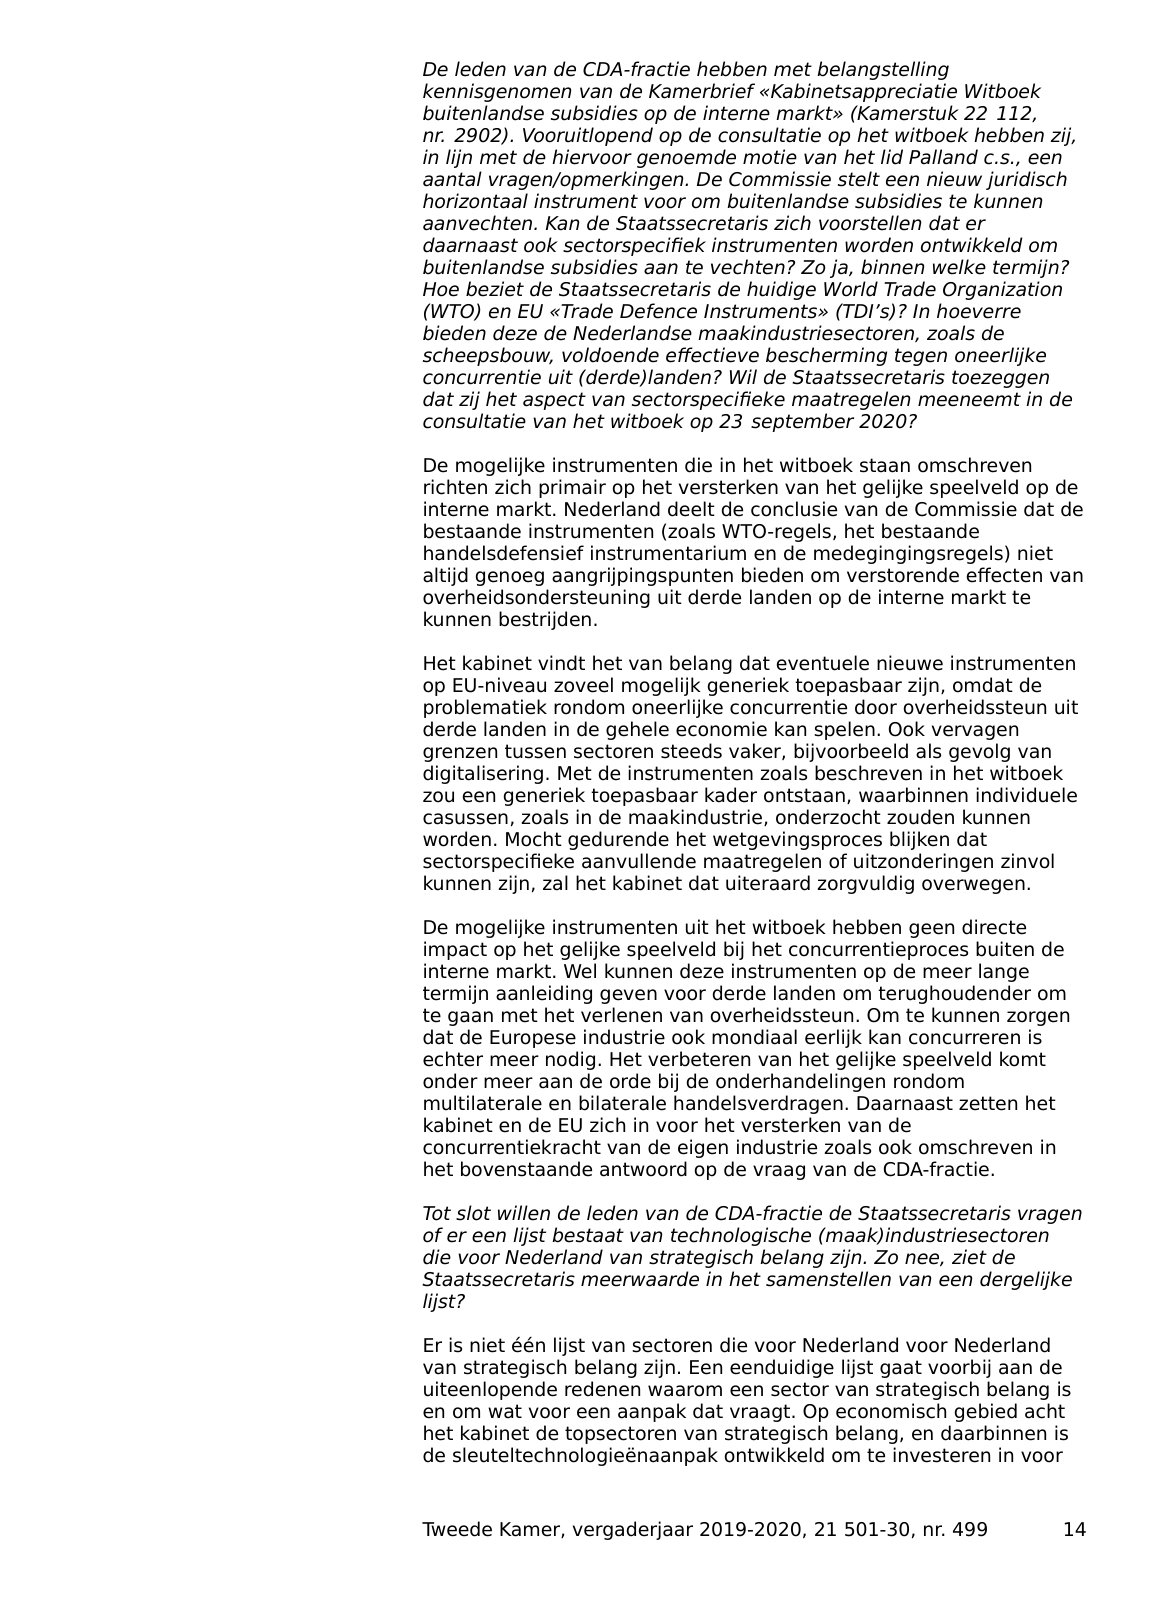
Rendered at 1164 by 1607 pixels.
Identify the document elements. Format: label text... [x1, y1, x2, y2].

text De leden van de CDA-fractie hebben met belangstelling kennisgenomen van de Kamerbrief «Kabinetsappreciatie Witboek buitenlandse subsidies op de interne markt» (Kamerstuk 22 112, nr. 2902). Vooruitlopend op de consultatie op het witboek hebben zij, in lijn met de hiervoor genoemde motie van het lid Palland c.s., een aantal vragen/opmerkingen. De Commissie stelt een nieuw juridisch horizontaal instrument voor om buitenlandse subsidies te kunnen aanvechten. Kan de Staatssecretaris zich voorstellen dat er daarnaast ook sectorspecifiek instrumenten worden ontwikkeld om buitenlandse subsidies aan te vechten? Zo ja, binnen welke termijn? Hoe beziet de Staatssecretaris de huidige World Trade Organization (WTO) en EU «Trade Defence Instruments» (TDI’s)? In hoeverre bieden deze de Nederlandse maakindustriesectoren, zoals de scheepsbouw, voldoende effectieve bescherming tegen oneerlijke concurrentie uit (derde)landen? Wil de Staatssecretaris toezeggen dat zij het aspect van sectorspecifieke maatregelen meeneemt in de consultatie van het witboek op 23 september 2020? [422, 59, 1087, 433]
text De mogelijke instrumenten die in het witboek staan omschreven richten zich primair op het versterken van het gelijke speelveld op de interne markt. Nederland deelt de conclusie van de Commissie dat de bestaande instrumenten (zoals WTO-regels, het bestaande handelsdefensief instrumentarium en de medegingingsregels) niet altijd genoeg aangrijpingspunten bieden om verstorende effecten van overheidsondersteuning uit derde landen op de interne markt te kunnen bestrijden. [422, 455, 1087, 631]
text Tot slot willen de leden van de CDA-fractie de Staatssecretaris vragen of er een lijst bestaat van technologische (maak)industriesectoren die voor Nederland van strategisch belang zijn. Zo nee, ziet de Staatssecretaris meerwaarde in het samenstellen van een dergelijke lijst? [422, 1203, 1087, 1313]
text Er is niet één lijst van sectoren die voor Nederland voor Nederland van strategisch belang zijn. Een eenduidige lijst gaat voorbij aan de uiteenlopende redenen waarom een sector van strategisch belang is en om wat voor een aanpak dat vraagt. Op economisch gebied acht het kabinet de topsectoren van strategisch belang, en daarbinnen is de sleuteltechnologieënaanpak ontwikkeld om te investeren in voor [422, 1335, 1087, 1467]
text De mogelijke instrumenten uit het witboek hebben geen directe impact op het gelijke speelveld bij het concurrentieproces buiten de interne markt. Wel kunnen deze instrumenten op de meer lange termijn aanleiding geven voor derde landen om terughoudender om te gaan met het verlenen van overheidssteun. Om te kunnen zorgen dat de Europese industrie ook mondiaal eerlijk kan concurreren is echter meer nodig. Het verbeteren van het gelijke speelveld komt onder meer aan de orde bij de onderhandelingen rondom multilaterale en bilaterale handelsverdragen. Daarnaast zetten het kabinet en de EU zich in voor het versterken van de concurrentiekracht van de eigen industrie zoals ook omschreven in het bovenstaande antwoord op de vraag van de CDA-fractie. [422, 917, 1087, 1181]
text Het kabinet vindt het van belang dat eventuele nieuwe instrumenten op EU-niveau zoveel mogelijk generiek toepasbaar zijn, omdat de problematiek rondom oneerlijke concurrentie door overheidssteun uit derde landen in de gehele economie kan spelen. Ook vervagen grenzen tussen sectoren steeds vaker, bijvoorbeeld als gevolg van digitalisering. Met de instrumenten zoals beschreven in het witboek zou een generiek toepasbaar kader ontstaan, waarbinnen individuele casussen, zoals in de maakindustrie, onderzocht zouden kunnen worden. Mocht gedurende het wetgevingsproces blijken dat sectorspecifieke aanvullende maatregelen of uitzonderingen zinvol kunnen zijn, zal het kabinet dat uiteraard zorgvuldig overwegen. [422, 653, 1087, 895]
